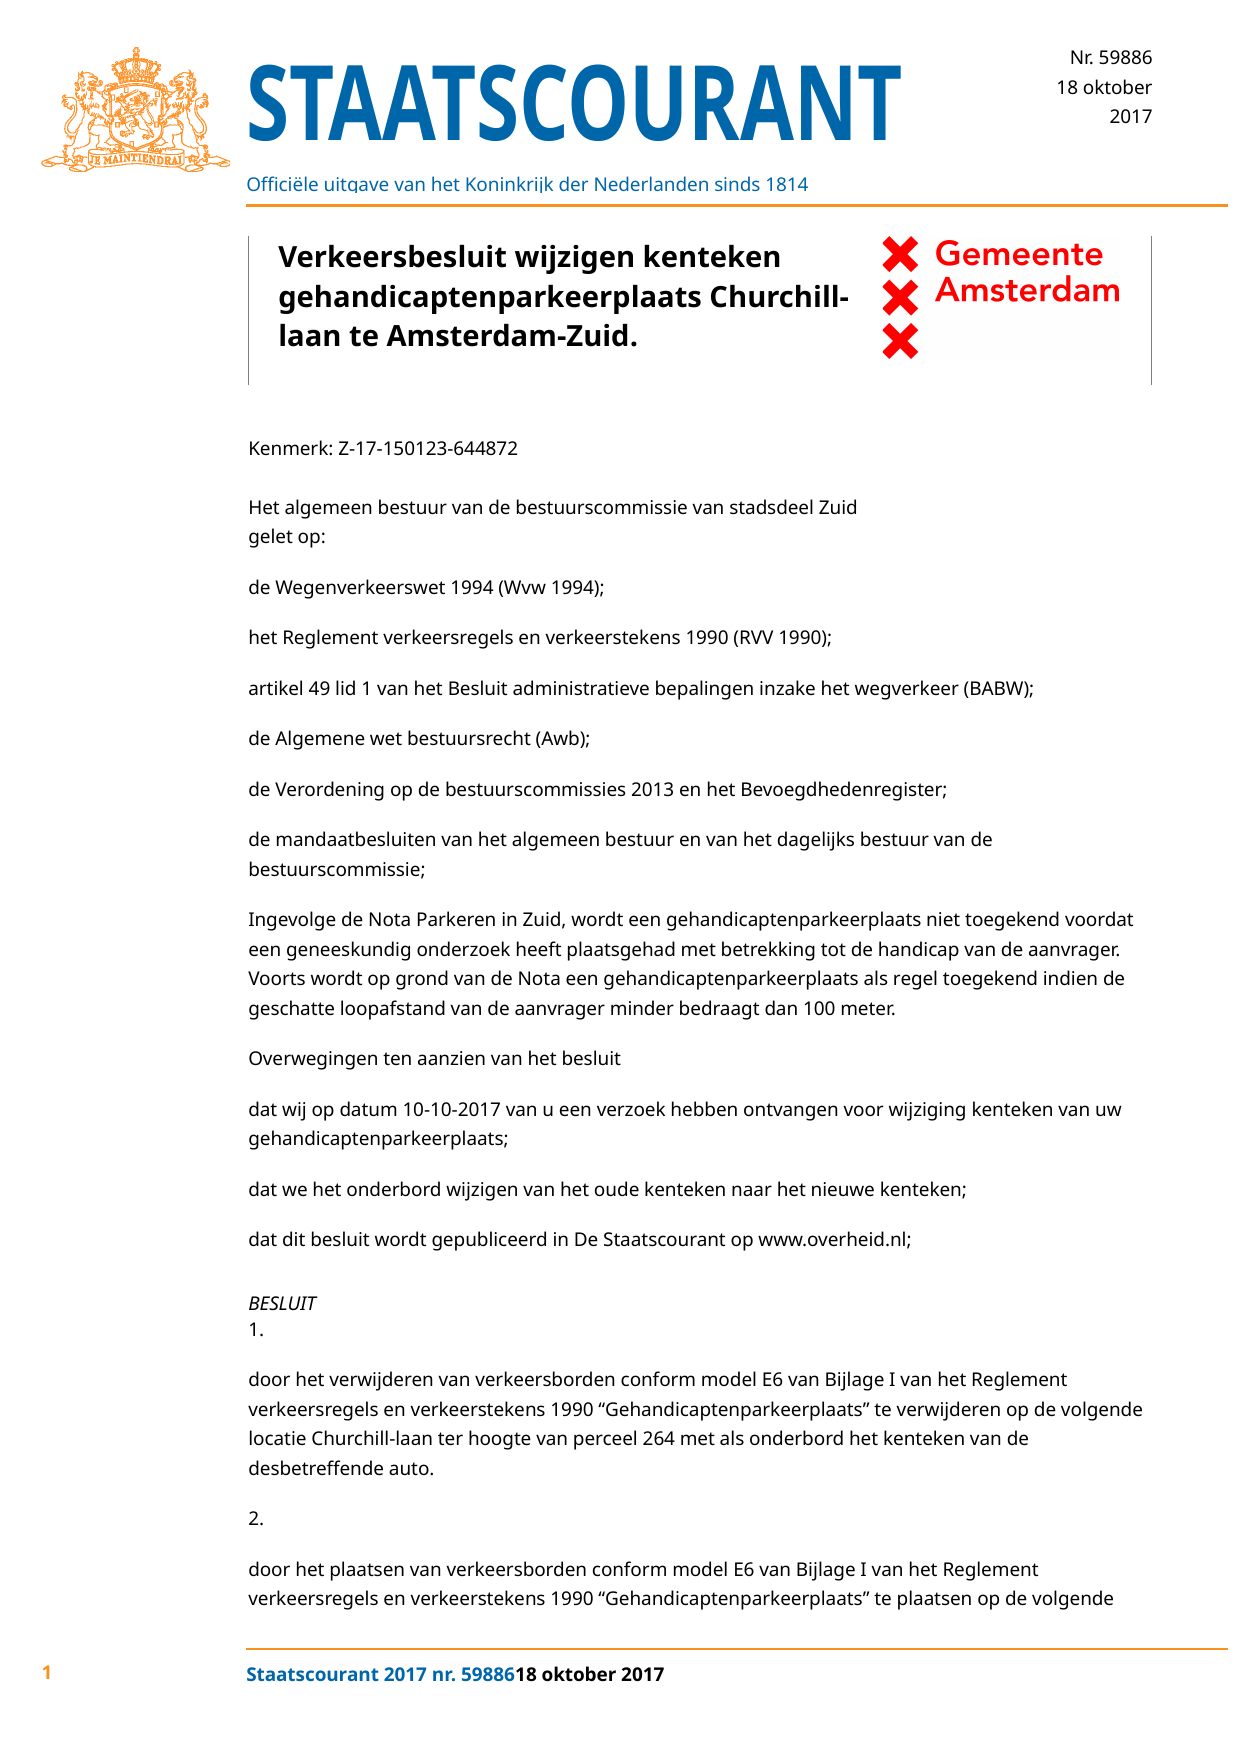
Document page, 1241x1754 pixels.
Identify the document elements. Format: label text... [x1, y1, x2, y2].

text artikel 49 lid 1 van het Besluit administratieve bepalingen inzake het wegverkeer (BABW); [248, 675, 1152, 701]
text 2. [248, 1506, 1152, 1531]
text gelet op: [248, 524, 1152, 549]
text dat dit besluit wordt gepubliceerd in De Staatscourant op www.overheid.nl; [248, 1226, 1152, 1252]
text dat wij op datum 10-10-2017 van u een verzoek hebben ontvangen voor wijziging kenteken van uw gehandicaptenparkeerplaats; [248, 1096, 1152, 1151]
text Ingevolge de Nota Parkeren in Zuid, wordt een gehandicaptenparkeerplaats niet toegekend voordat een geneeskundig onderzoek heeft plaatsgehad met betrekking tot de handicap van de aanvrager. Voorts wordt op grond van de Nota een gehandicaptenparkeerplaats als regel toegekend indien de geschatte loopafstand van de aanvrager minder bedraagt dan 100 meter. [248, 906, 1152, 1021]
text de Verordening op de bestuurscommissies 2013 en het Bevoegdhedenregister; [248, 776, 1152, 802]
table_header Verkeersbesluit wijzigen kenteken gehandicaptenparkeerplaats Churchill-laan te Amsterdam-Zuid. [249, 236, 850, 385]
text dat we het onderbord wijzigen van het oude kenteken naar het nieuwe kenteken; [248, 1176, 1152, 1202]
text de mandaatbesluiten van het algemeen bestuur en van het dagelijks bestuur van de bestuurscommissie; [248, 826, 1152, 882]
text de Algemene wet bestuursrecht (Awb); [248, 725, 1152, 751]
text de Wegenverkeerswet 1994 (Wvw 1994); [248, 574, 1152, 600]
text Kenmerk: Z-17-150123-644872 [248, 435, 1152, 461]
table_header [850, 236, 1151, 385]
picture [882, 236, 1119, 359]
text Het algemeen bestuur van de bestuurscommissie van stadsdeel Zuid [248, 494, 1152, 520]
picture [41, 47, 231, 172]
text door het plaatsen van verkeersborden conform model E6 van Bijlage I van het Reglement verkeersregels en verkeerstekens 1990 “Gehandicaptenparkeerplaats” te plaatsen op de volgende [248, 1556, 1152, 1611]
text 1. [248, 1316, 1152, 1342]
text BESLUIT [248, 1290, 1152, 1316]
text door het verwijderen van verkeersborden conform model E6 van Bijlage I van het Reglement verkeersregels en verkeerstekens 1990 “Gehandicaptenparkeerplaats” te verwijderen op de volgende locatie Churchill-laan ter hoogte van perceel 264 met als onderbord het kenteken van de desbetreffende auto. [248, 1366, 1152, 1481]
text Overwegingen ten aanzien van het besluit [248, 1045, 1152, 1071]
text het Reglement verkeersregels en verkeerstekens 1990 (RVV 1990); [248, 624, 1152, 650]
